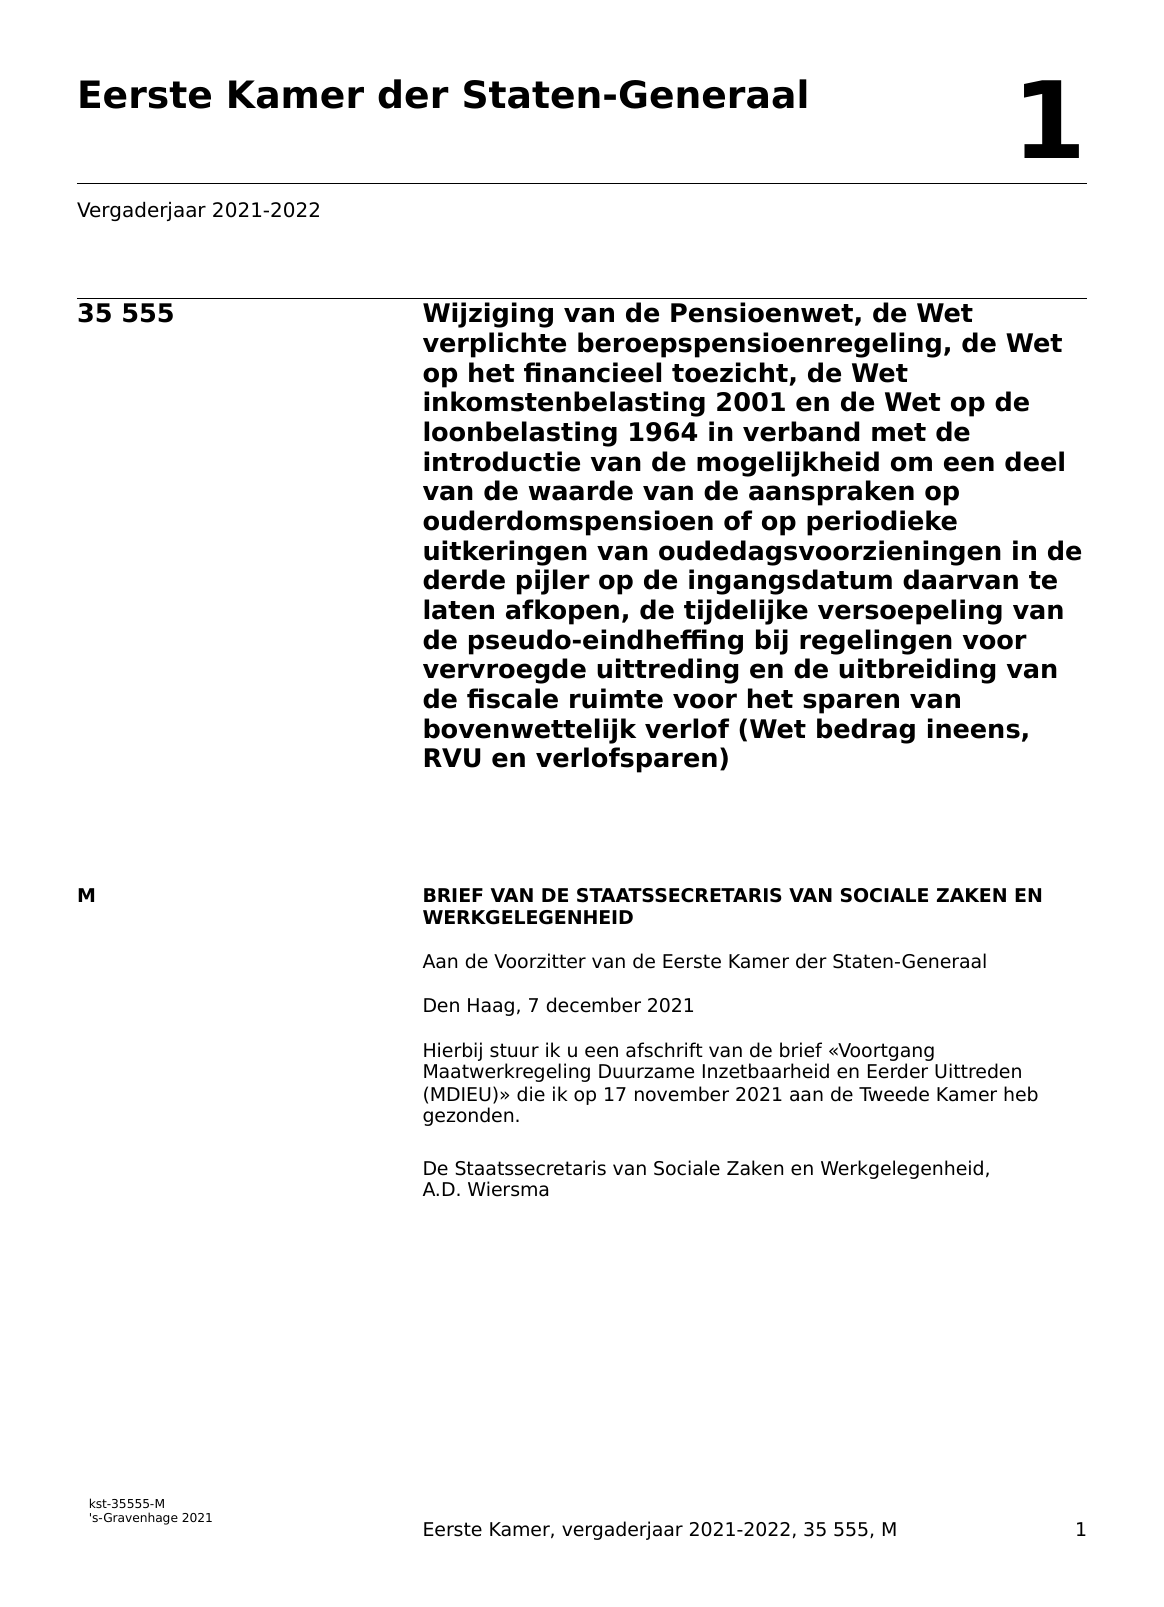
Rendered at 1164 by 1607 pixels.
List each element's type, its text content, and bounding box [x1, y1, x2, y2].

text Hierbij stuur ik u een afschrift van de brief «Voortgang Maatwerkregeling Duurzame Inzetbaarheid en Eerder Uittreden (MDIEU)» die ik op 17 november 2021 aan de Tweede Kamer heb gezonden. [422, 1039, 1087, 1127]
subtitle 35 555 Wijziging van de Pensioenwet, de Wet verplichte beroepspensioenregeling, de Wet op het financieel toezicht, de Wet inkomstenbelasting 2001 en de Wet op de loonbelasting 1964 in verband met de introductie van de mogelijkheid om een deel van de waarde van de aanspraken op ouderdomspensioen of op periodieke uitkeringen van oudedagsvoorzieningen in de derde pijler op de ingangsdatum daarvan te laten afkopen, de tijdelijke versoepeling van de pseudo-eindheffing bij regelingen voor vervroegde uittreding en de uitbreiding van de fiscale ruimte voor het sparen van bovenwettelijk verlof (Wet bedrag ineens, RVU en verlofsparen) [77, 299, 1087, 774]
subtitle M BRIEF VAN DE STAATSSECRETARIS VAN SOCIALE ZAKEN EN WERKGELEGENHEID [77, 885, 1087, 929]
table_header 1 [886, 59, 1087, 183]
text 's-Gravenhage 2021 [88, 1511, 323, 1525]
text De Staatssecretaris van Sociale Zaken en Werkgelegenheid, A.D. Wiersma [422, 1157, 1087, 1201]
text Den Haag, 7 december 2021 [422, 995, 1087, 1017]
table_cell Vergaderjaar 2021-2022 [77, 184, 1087, 298]
table_header Eerste Kamer der Staten-Generaal [77, 59, 886, 183]
text Aan de Voorzitter van de Eerste Kamer der Staten-Generaal [422, 951, 1087, 973]
text kst-35555-M [88, 1497, 323, 1511]
